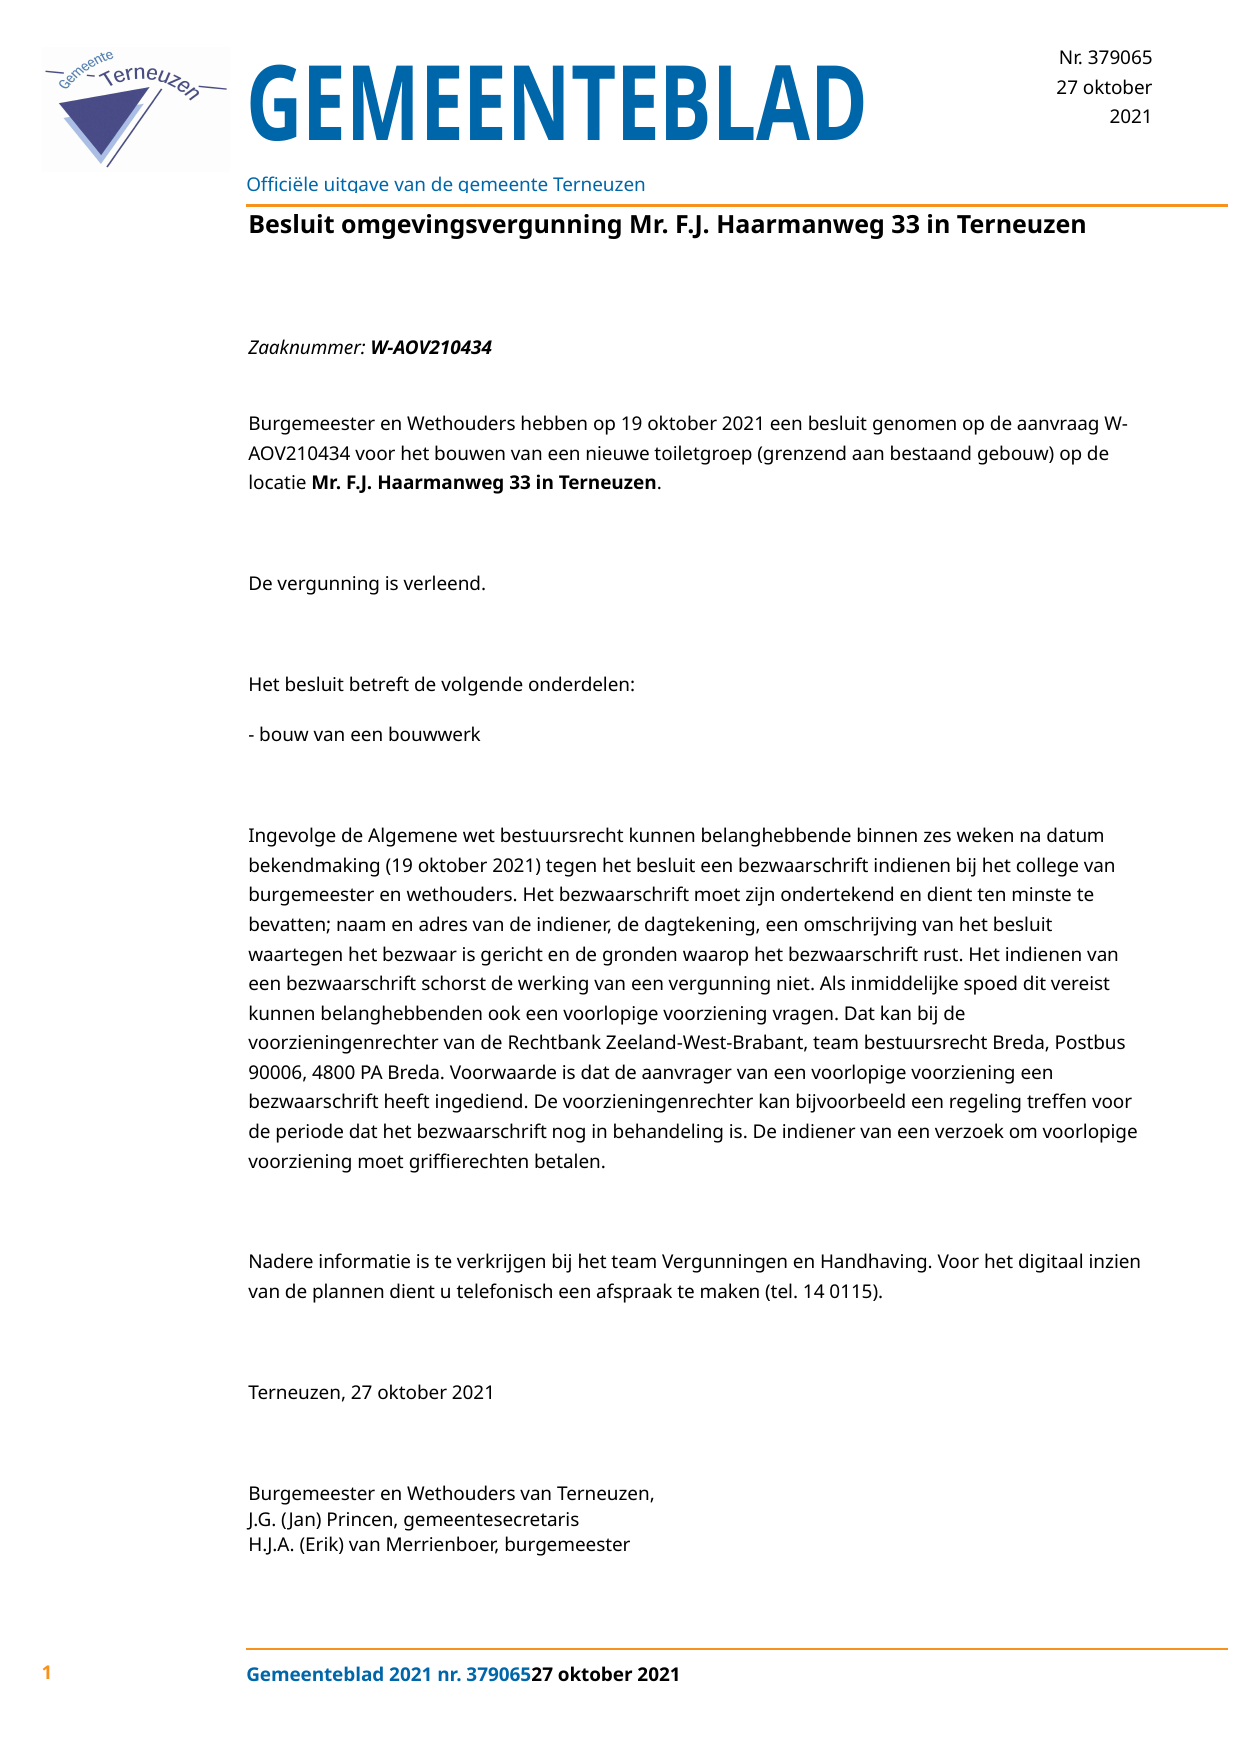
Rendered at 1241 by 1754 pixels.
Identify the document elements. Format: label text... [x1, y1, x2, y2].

table_cell [248, 1557, 700, 1583]
text Ingevolge de Algemene wet bestuursrecht kunnen belanghebbende binnen zes weken na datum bekendmaking (19 oktober 2021) tegen het besluit een bezwaarschrift indienen bij het college van burgemeester en wethouders. Het bezwaarschrift moet zijn ondertekend en dient ten minste te bevatten; naam en adres van de indiener, de dagtekening, een omschrijving van het besluit waartegen het bezwaar is gericht en de gronden waarop het bezwaarschrift rust. Het indienen van een bezwaarschrift schorst de werking van een vergunning niet. Als inmiddelijke spoed dit vereist kunnen belanghebbenden ook een voorlopige voorziening vragen. Dat kan bij de voorzieningenrechter van de Rechtbank Zeeland-West-Brabant, team bestuursrecht Breda, Postbus 90006, 4800 PA Breda. Voorwaarde is dat de aanvrager van een voorlopige voorziening een bezwaarschrift heeft ingediend. De voorzieningenrechter kan bijvoorbeeld een regeling treffen voor de periode dat het bezwaarschrift nog in behandeling is. De indiener van een verzoek om voorlopige voorziening moet griffierechten betalen. [248, 822, 1152, 1174]
table_header Burgemeester en Wethouders van Terneuzen, [248, 1480, 1152, 1506]
table_cell J.G. (Jan) Princen, gemeentesecretaris [248, 1506, 700, 1532]
table_cell H.J.A. (Erik) van Merrienboer, burgemeester [248, 1532, 1152, 1557]
text Nadere informatie is te verkrijgen bij het team Vergunningen en Handhaving. Voor het digitaal inzien van de plannen dient u telefonisch een afspraak te maken (tel. 14 0115). [248, 1249, 1152, 1304]
text Het besluit betreft de volgende onderdelen: [248, 671, 1152, 697]
text Terneuzen, 27 oktober 2021 [248, 1379, 1152, 1405]
text De vergunning is verleend. [248, 570, 1152, 596]
table_cell [700, 1506, 1152, 1532]
text Zaaknummer: W-AOV210434 [248, 334, 1152, 360]
text Besluit omgevingsvergunning Mr. F.J. Haarmanweg 33 in Terneuzen [248, 207, 1152, 241]
text Burgemeester en Wethouders hebben op 19 oktober 2021 een besluit genomen op de aanvraag W-AOV210434 voor het bouwen van een nieuwe toiletgroep (grenzend aan bestaand gebouw) op de locatie Mr. F.J. Haarmanweg 33 in Terneuzen. [248, 410, 1152, 495]
picture [41, 47, 231, 172]
text - bouw van een bouwwerk [248, 722, 1152, 747]
table_cell [700, 1557, 1152, 1583]
